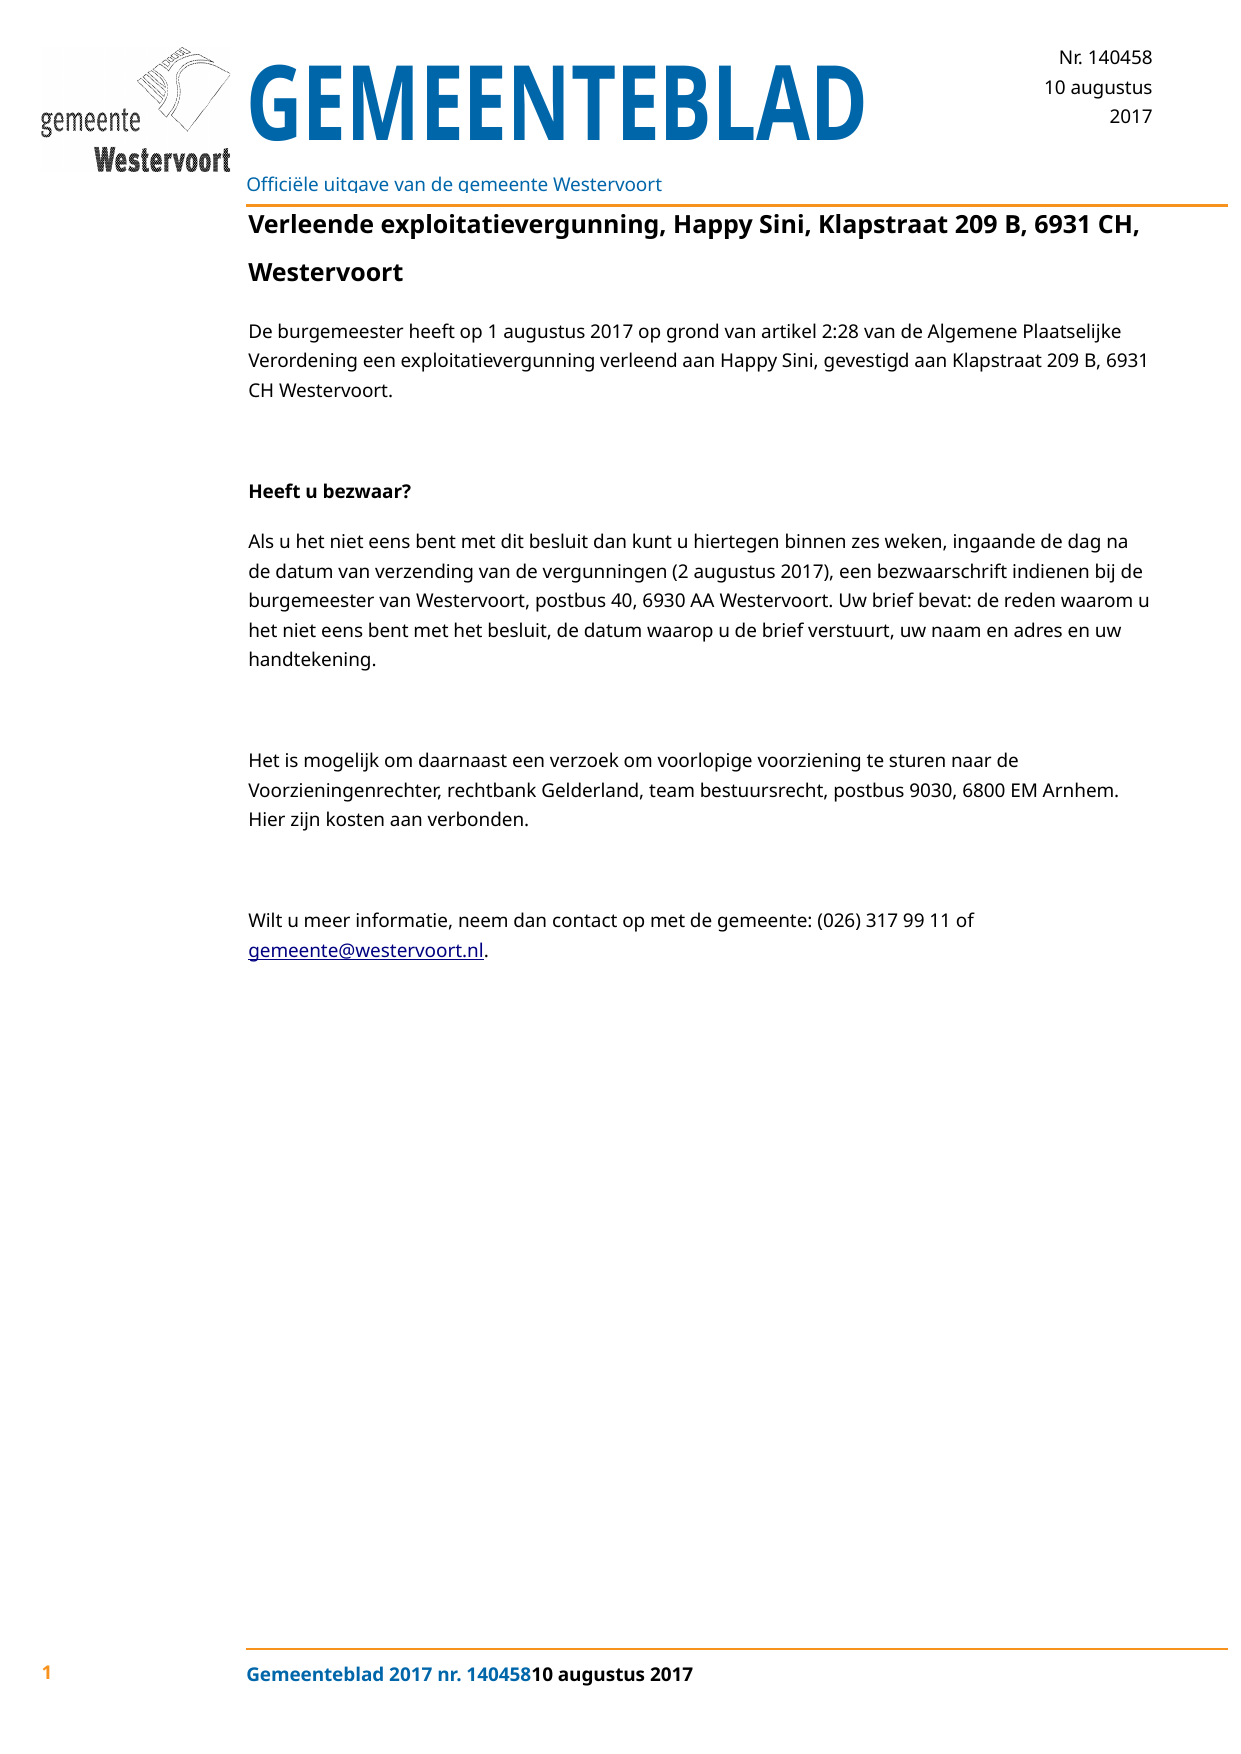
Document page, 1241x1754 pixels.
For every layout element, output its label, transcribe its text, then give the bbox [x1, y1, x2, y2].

text Verleende exploitatievergunning, Happy Sini, Klapstraat 209 B, 6931 CH, Westervoort [248, 207, 1152, 288]
text De burgemeester heeft op 1 augustus 2017 op grond van artikel 2:28 van de Algemene Plaatselijke Verordening een exploitatievergunning verleend aan Happy Sini, gevestigd aan Klapstraat 209 B, 6931 CH Westervoort. [248, 318, 1152, 403]
picture [41, 47, 231, 172]
text Als u het niet eens bent met dit besluit dan kunt u hiertegen binnen zes weken, ingaande de dag na de datum van verzending van de vergunningen (2 augustus 2017), een bezwaarschrift indienen bij de burgemeester van Westervoort, postbus 40, 6930 AA Westervoort. Uw brief bevat: de reden waarom u het niet eens bent met het besluit, de datum waarop u de brief verstuurt, uw naam en adres en uw handtekening. [248, 528, 1152, 672]
text Het is mogelijk om daarnaast een verzoek om voorlopige voorziening te sturen naar de Voorzieningenrechter, rechtbank Gelderland, team bestuursrecht, postbus 9030, 6800 EM Arnhem. Hier zijn kosten aan verbonden. [248, 747, 1152, 832]
text Heeft u bezwaar? [248, 478, 1152, 504]
text Wilt u meer informatie, neem dan contact op met de gemeente: (026) 317 99 11 of gemeente@westervoort.nl. [248, 907, 1152, 963]
